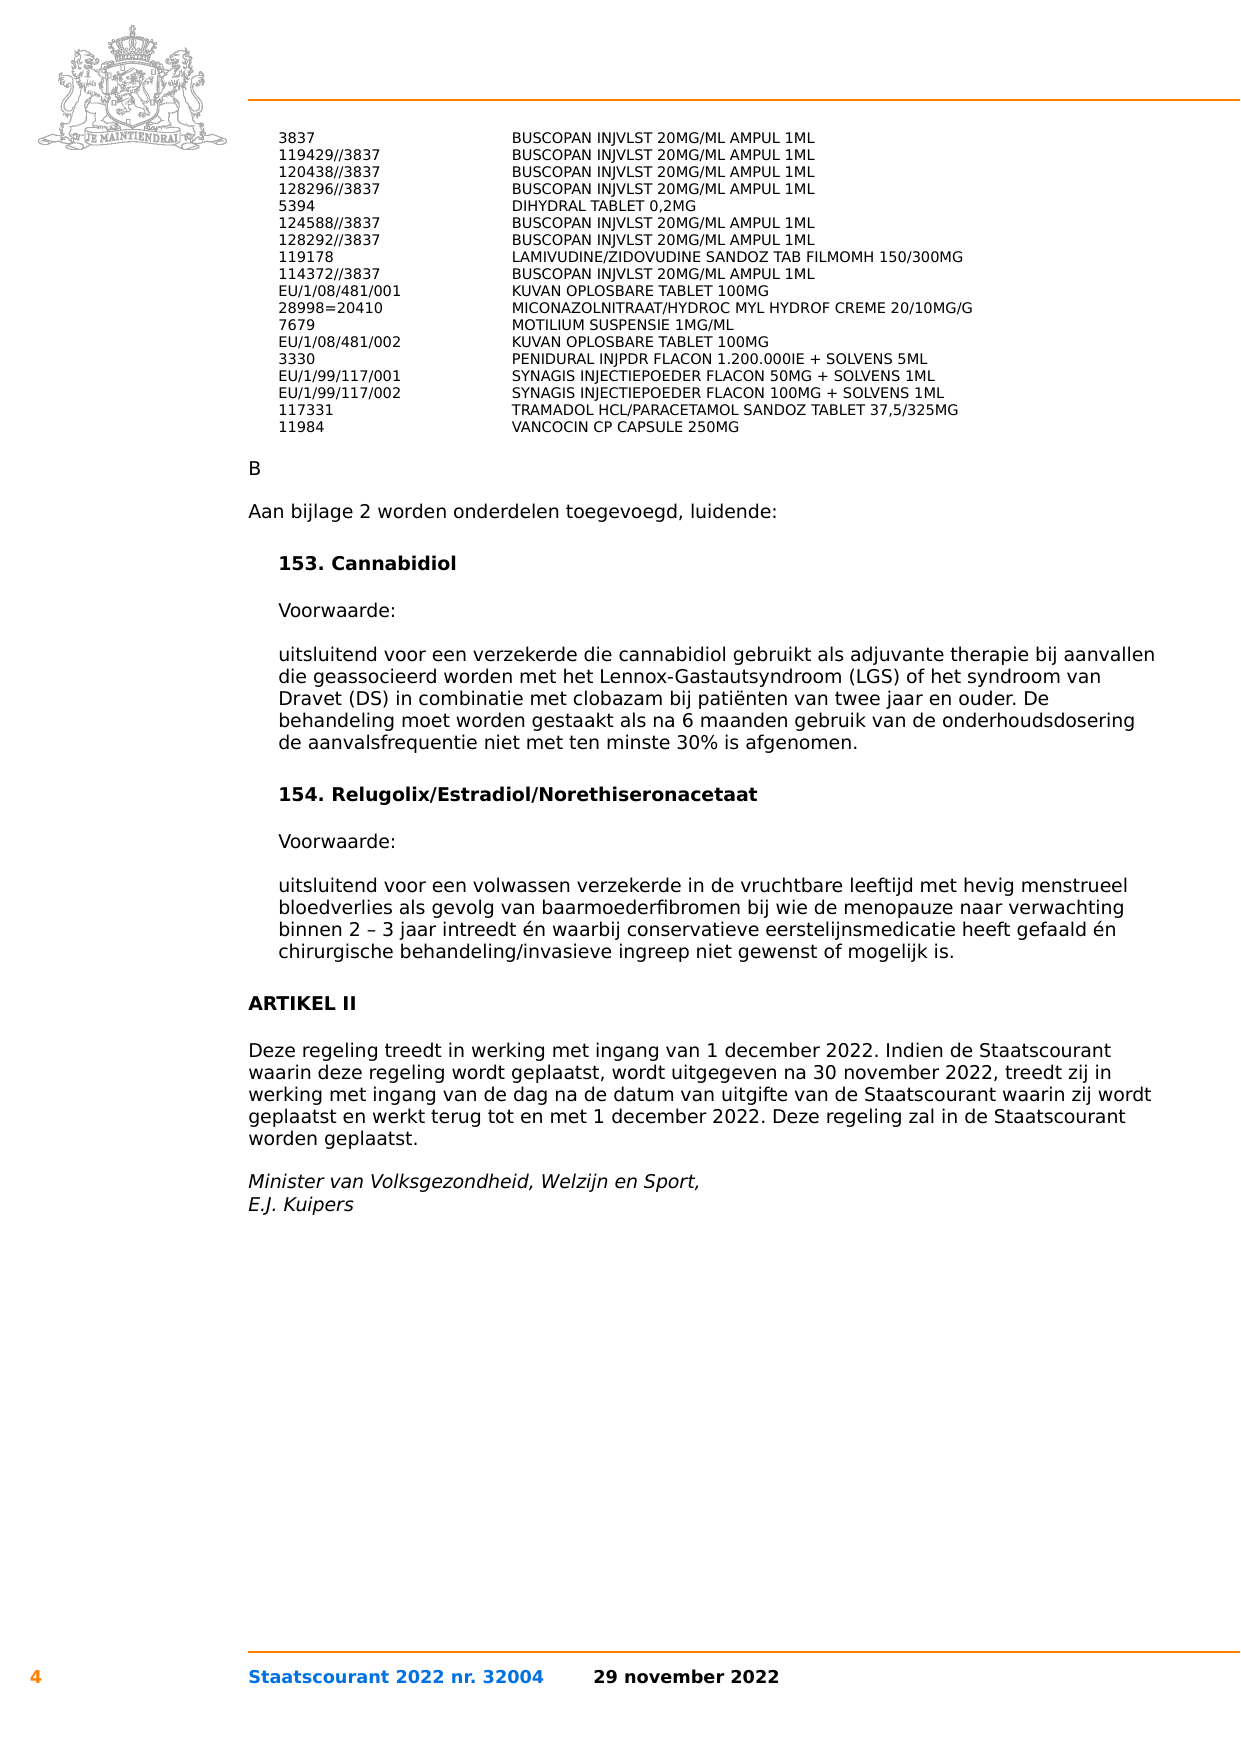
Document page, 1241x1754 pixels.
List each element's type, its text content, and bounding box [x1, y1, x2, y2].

table_cell SYNAGIS INJECTIEPOEDER FLACON 50MG + SOLVENS 1ML [506, 368, 1163, 384]
text Aan bijlage 2 worden onderdelen toegevoegd, luidende: [248, 501, 1163, 523]
table_cell VANCOCIN CP CAPSULE 250MG [506, 419, 1163, 436]
subtitle 153. Cannabidiol [278, 553, 1163, 575]
table_cell BUSCOPAN INJVLST 20MG/ML AMPUL 1ML [506, 181, 1163, 198]
subtitle ARTIKEL II [248, 993, 1163, 1015]
table_cell EU/1/08/481/001 [278, 283, 506, 300]
table_cell 5394 [278, 198, 506, 215]
table_cell EU/1/08/481/002 [278, 334, 506, 351]
subtitle 154. Relugolix/Estradiol/Norethiseronacetaat [278, 784, 1163, 806]
table_cell BUSCOPAN INJVLST 20MG/ML AMPUL 1ML [506, 215, 1163, 232]
table_cell KUVAN OPLOSBARE TABLET 100MG [506, 283, 1163, 300]
table_cell EU/1/99/117/002 [278, 385, 506, 402]
table_header BUSCOPAN INJVLST 20MG/ML AMPUL 1ML [506, 130, 1163, 147]
table_cell 124588//3837 [278, 215, 506, 232]
text Voorwaarde: [278, 831, 1163, 853]
table_cell BUSCOPAN INJVLST 20MG/ML AMPUL 1ML [506, 232, 1163, 249]
table_cell DIHYDRAL TABLET 0,2MG [506, 198, 1163, 215]
table_cell SYNAGIS INJECTIEPOEDER FLACON 100MG + SOLVENS 1ML [506, 385, 1163, 402]
text uitsluitend voor een verzekerde die cannabidiol gebruikt als adjuvante therapie bij aanvallen die geassocieerd worden met het Lennox-Gastautsyndroom (LGS) of het syndroom van Dravet (DS) in combinatie met clobazam bij patiënten van twee jaar en ouder. De behandeling moet worden gestaakt als na 6 maanden gebruik van de onderhoudsdosering de aanvalsfrequentie niet met ten minste 30% is afgenomen. [278, 644, 1163, 754]
text Deze regeling treedt in werking met ingang van 1 december 2022. Indien de Staatscourant waarin deze regeling wordt geplaatst, wordt uitgegeven na 30 november 2022, treedt zij in werking met ingang van de dag na de datum van uitgifte van de Staatscourant waarin zij wordt geplaatst en werkt terug tot en met 1 december 2022. Deze regeling zal in de Staatscourant worden geplaatst. [248, 1040, 1163, 1149]
table_cell 7679 [278, 317, 506, 334]
table_cell BUSCOPAN INJVLST 20MG/ML AMPUL 1ML [506, 266, 1163, 283]
table_cell 128292//3837 [278, 232, 506, 249]
table_cell 128296//3837 [278, 181, 506, 198]
table_cell 114372//3837 [278, 266, 506, 283]
table_cell 3330 [278, 351, 506, 368]
text uitsluitend voor een volwassen verzekerde in de vruchtbare leeftijd met hevig menstrueel bloedverlies als gevolg van baarmoederfibromen bij wie de menopauze naar verwachting binnen 2 – 3 jaar intreedt én waarbij conservatieve eerstelijnsmedicatie heeft gefaald én chirurgische behandeling/invasieve ingreep niet gewenst of mogelijk is. [278, 875, 1163, 963]
table_cell 119178 [278, 249, 506, 266]
text B [248, 457, 1163, 479]
table_cell PENIDURAL INJPDR FLACON 1.200.000IE + SOLVENS 5ML [506, 351, 1163, 368]
table_header 3837 [278, 130, 506, 147]
picture [38, 25, 227, 150]
table_cell 11984 [278, 419, 506, 436]
table_cell 117331 [278, 402, 506, 418]
table_cell TRAMADOL HCL/PARACETAMOL SANDOZ TABLET 37,5/325MG [506, 402, 1163, 418]
table_cell LAMIVUDINE/ZIDOVUDINE SANDOZ TAB FILMOMH 150/300MG [506, 249, 1163, 266]
table_cell MOTILIUM SUSPENSIE 1MG/ML [506, 317, 1163, 334]
table_cell 28998=20410 [278, 300, 506, 317]
table_cell EU/1/99/117/001 [278, 368, 506, 384]
table_cell MICONAZOLNITRAAT/HYDROC MYL HYDROF CREME 20/10MG/G [506, 300, 1163, 317]
text Minister van Volksgezondheid, Welzijn en Sport, E.J. Kuipers [248, 1171, 1163, 1215]
table_cell BUSCOPAN INJVLST 20MG/ML AMPUL 1ML [506, 147, 1163, 164]
text Voorwaarde: [278, 600, 1163, 622]
table_cell KUVAN OPLOSBARE TABLET 100MG [506, 334, 1163, 351]
table_cell BUSCOPAN INJVLST 20MG/ML AMPUL 1ML [506, 164, 1163, 181]
table_cell 120438//3837 [278, 164, 506, 181]
table_cell 119429//3837 [278, 147, 506, 164]
